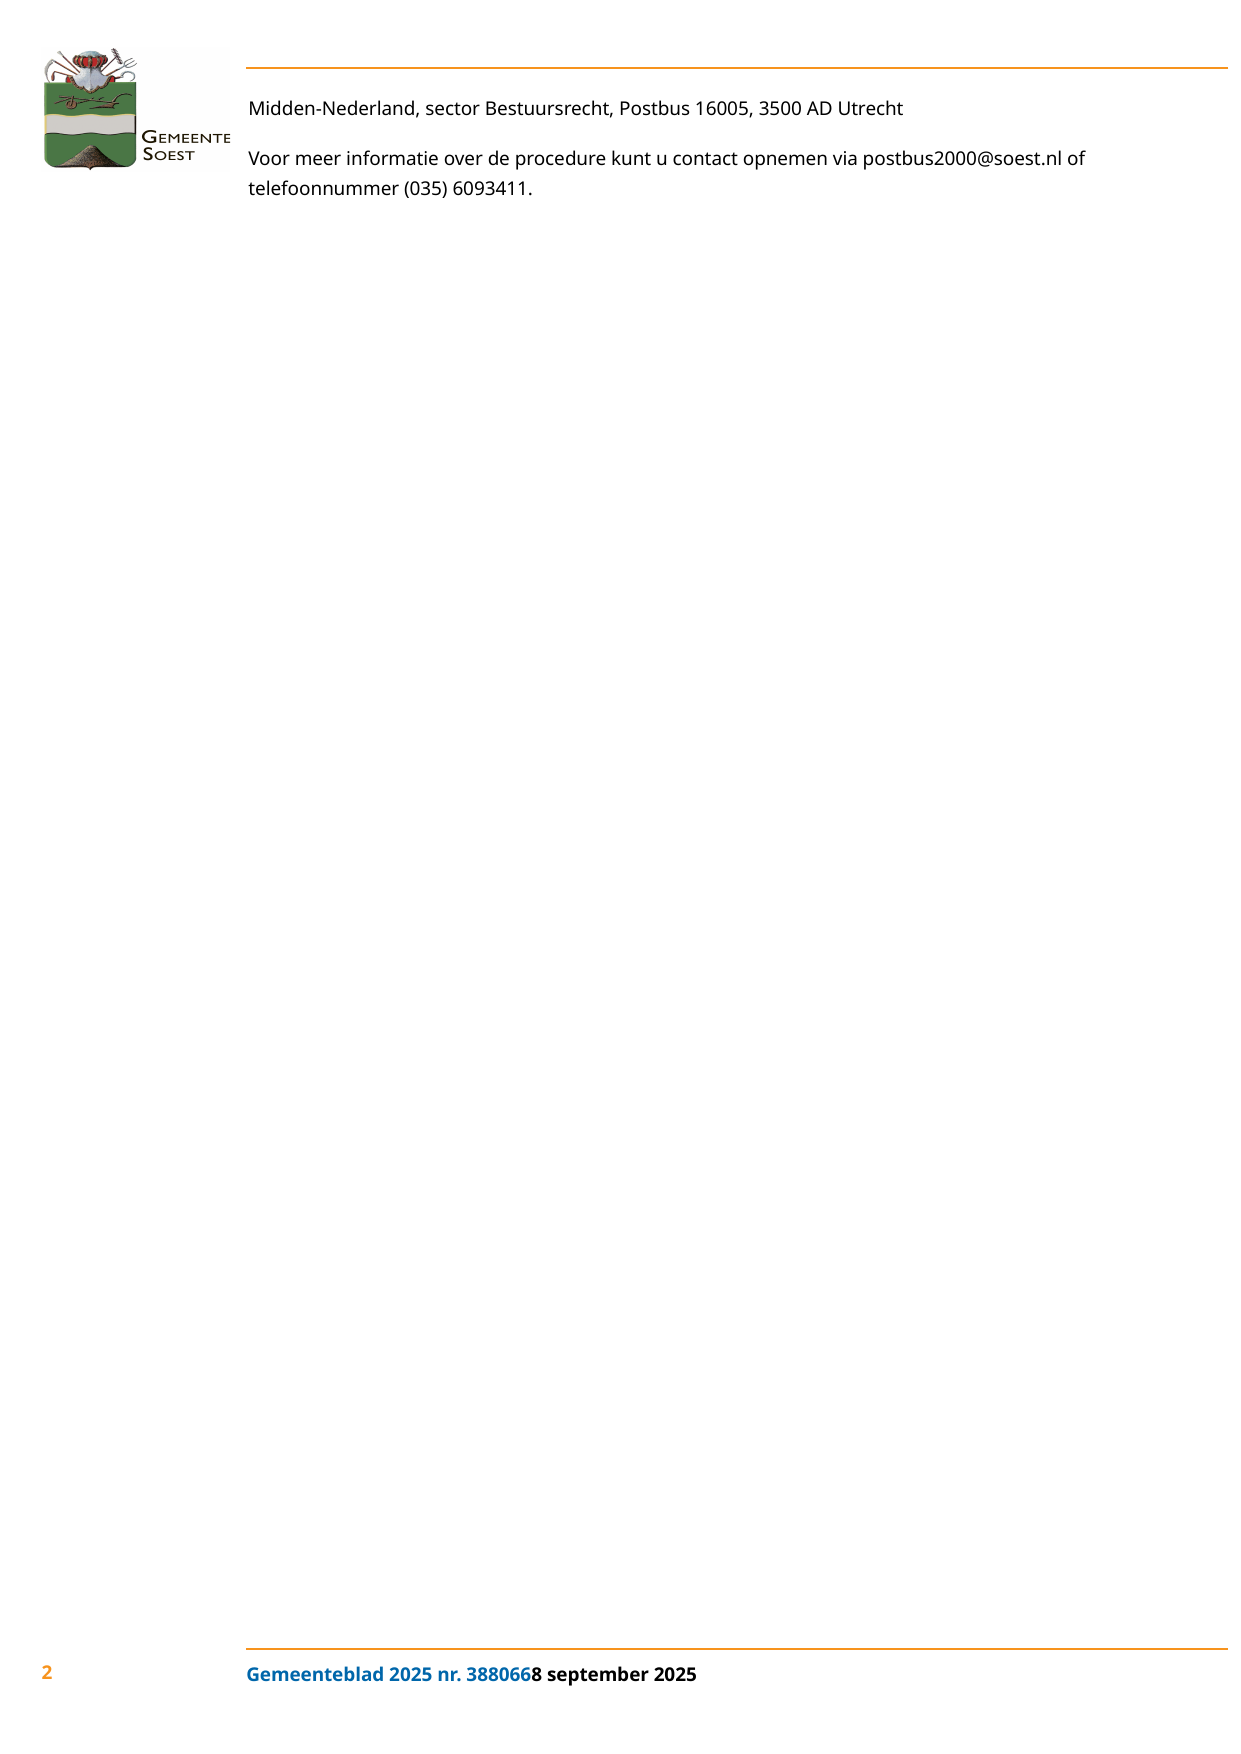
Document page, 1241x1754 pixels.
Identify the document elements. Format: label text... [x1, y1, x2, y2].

text Voor meer informatie over de procedure kunt u contact opnemen via postbus2000@soest.nl of telefoonnummer (035) 6093411. [248, 145, 1152, 201]
text Midden-Nederland, sector Bestuursrecht, Postbus 16005, 3500 AD Utrecht [248, 95, 1152, 121]
picture [41, 47, 231, 172]
